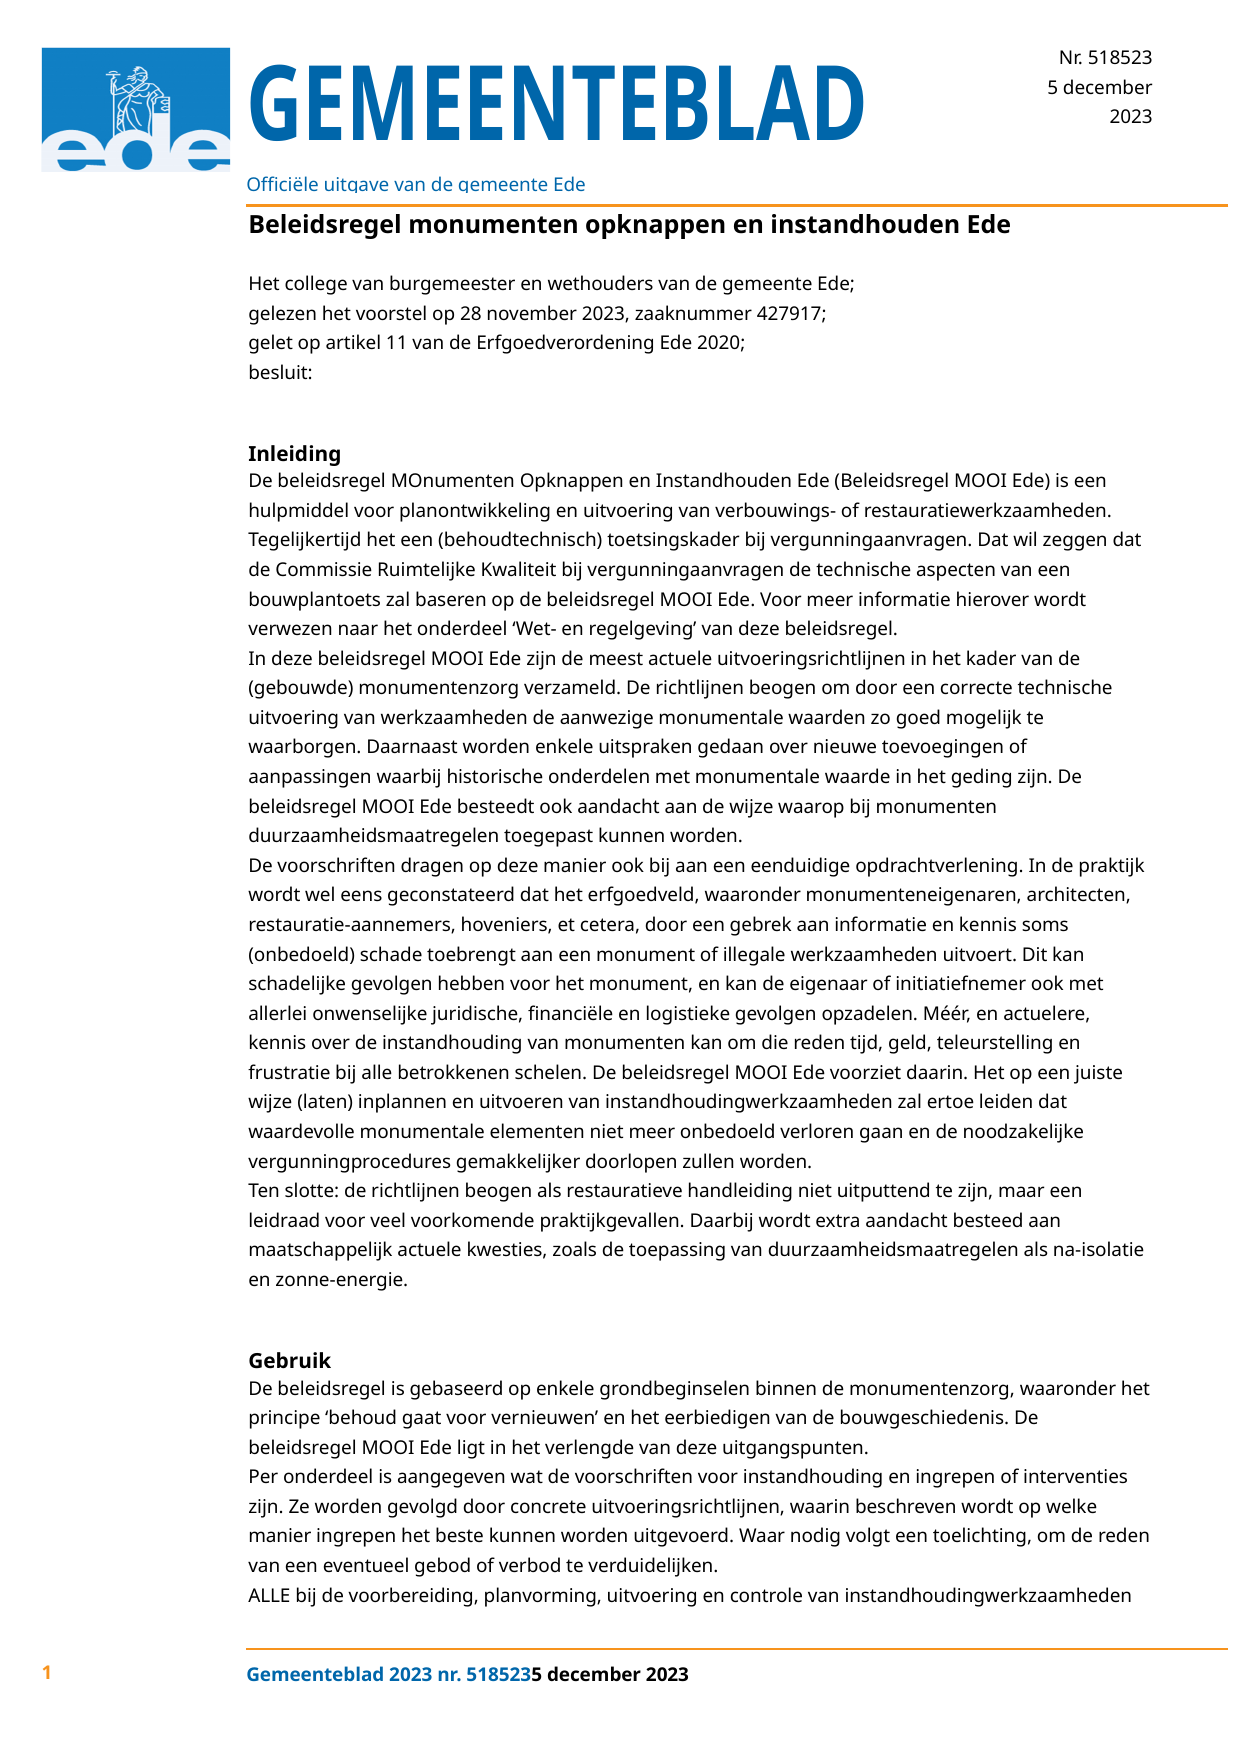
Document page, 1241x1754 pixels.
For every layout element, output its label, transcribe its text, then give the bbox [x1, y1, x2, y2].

text In deze beleidsregel MOOI Ede zijn de meest actuele uitvoeringsrichtlijnen in het kader van de (gebouwde) monumentenzorg verzameld. De richtlijnen beogen om door een correcte technische uitvoering van werkzaamheden de aanwezige monumentale waarden zo goed mogelijk te waarborgen. Daarnaast worden enkele uitspraken gedaan over nieuwe toevoegingen of aanpassingen waarbij historische onderdelen met monumentale waarde in het geding zijn. De beleidsregel MOOI Ede besteedt ook aandacht aan de wijze waarop bij monumenten duurzaamheidsmaatregelen toegepast kunnen worden. [248, 645, 1152, 848]
text De voorschriften dragen op deze manier ook bij aan een eenduidige opdrachtverlening. In de praktijk wordt wel eens geconstateerd dat het erfgoedveld, waaronder monumenteneigenaren, architecten, restauratie-aannemers, hoveniers, et cetera, door een gebrek aan informatie en kennis soms (onbedoeld) schade toebrengt aan een monument of illegale werkzaamheden uitvoert. Dit kan schadelijke gevolgen hebben voor het monument, en kan de eigenaar of initiatiefnemer ook met allerlei onwenselijke juridische, financiële en logistieke gevolgen opzadelen. Méér, en actuelere, kennis over de instandhouding van monumenten kan om die reden tijd, geld, teleurstelling en frustratie bij alle betrokkenen schelen. De beleidsregel MOOI Ede voorziet daarin. Het op een juiste wijze (laten) inplannen en uitvoeren van instandhoudingwerkzaamheden zal ertoe leiden dat waardevolle monumentale elementen niet meer onbedoeld verloren gaan en de noodzakelijke vergunningprocedures gemakkelijker doorlopen zullen worden. [248, 852, 1152, 1174]
text Het college van burgemeester en wethouders van de gemeente Ede; [248, 270, 1152, 296]
text ALLE bij de voorbereiding, planvorming, uitvoering en controle van instandhoudingwerkzaamheden [248, 1582, 1152, 1607]
text gelezen het voorstel op 28 november 2023, zaaknummer 427917; [248, 300, 1152, 326]
text Beleidsregel monumenten opknappen en instandhouden Ede [248, 207, 1152, 241]
text Per onderdeel is aangegeven wat de voorschriften voor instandhouding en ingrepen of interventies zijn. Ze worden gevolgd door concrete uitvoeringsrichtlijnen, waarin beschreven wordt op welke manier ingrepen het beste kunnen worden uitgevoerd. Waar nodig volgt een toelichting, om de reden van een eventueel gebod of verbod te verduidelijken. [248, 1463, 1152, 1578]
text Ten slotte: de richtlijnen beogen als restauratieve handleiding niet uitputtend te zijn, maar een leidraad voor veel voorkomende praktijkgevallen. Daarbij wordt extra aandacht besteed aan maatschappelijk actuele kwesties, zoals de toepassing van duurzaamheidsmaatregelen als na-isolatie en zonne-energie. [248, 1177, 1152, 1292]
text Inleiding [248, 439, 1152, 467]
text Gebruik [248, 1346, 1152, 1375]
picture [41, 47, 231, 172]
text De beleidsregel MOnumenten Opknappen en Instandhouden Ede (Beleidsregel MOOI Ede) is een hulpmiddel voor planontwikkeling en uitvoering van verbouwings- of restauratiewerkzaamheden. Tegelijkertijd het een (behoudtechnisch) toetsingskader bij vergunningaanvragen. Dat wil zeggen dat de Commissie Ruimtelijke Kwaliteit bij vergunningaanvragen de technische aspecten van een bouwplantoets zal baseren op de beleidsregel MOOI Ede. Voor meer informatie hierover wordt verwezen naar het onderdeel ‘Wet- en regelgeving’ van deze beleidsregel. [248, 467, 1152, 641]
text De beleidsregel is gebaseerd op enkele grondbeginselen binnen de monumentenzorg, waaronder het principe ‘behoud gaat voor vernieuwen’ en het eerbiedigen van de bouwgeschiedenis. De beleidsregel MOOI Ede ligt in het verlengde van deze uitgangspunten. [248, 1375, 1152, 1459]
text besluit: [248, 359, 1152, 385]
text gelet op artikel 11 van de Erfgoedverordening Ede 2020; [248, 329, 1152, 355]
